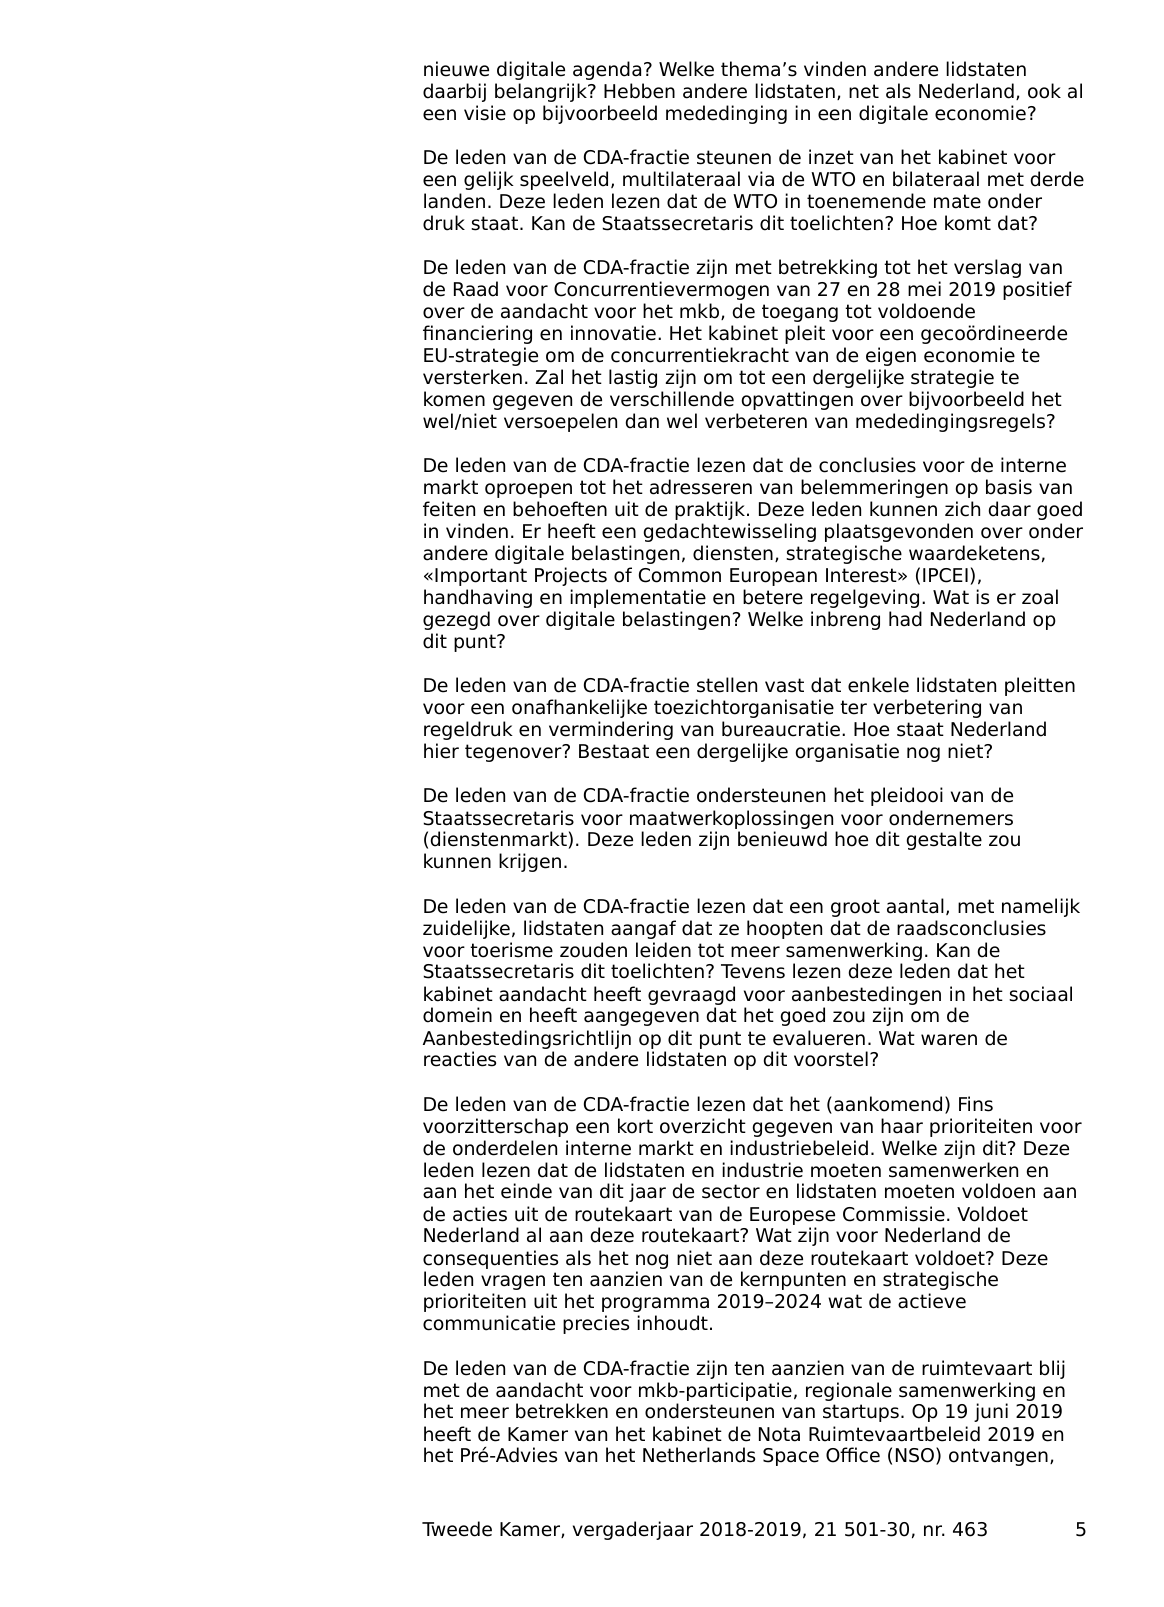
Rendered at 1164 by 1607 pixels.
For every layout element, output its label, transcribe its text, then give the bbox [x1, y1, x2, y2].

text De leden van de CDA-fractie steunen de inzet van het kabinet voor een gelijk speelveld, multilateraal via de WTO en bilateraal met derde landen. Deze leden lezen dat de WTO in toenemende mate onder druk staat. Kan de Staatssecretaris dit toelichten? Hoe komt dat? [422, 147, 1087, 235]
text De leden van de CDA-fractie lezen dat het (aankomend) Fins voorzitterschap een kort overzicht gegeven van haar prioriteiten voor de onderdelen interne markt en industriebeleid. Welke zijn dit? Deze leden lezen dat de lidstaten en industrie moeten samenwerken en aan het einde van dit jaar de sector en lidstaten moeten voldoen aan de acties uit de routekaart van de Europese Commissie. Voldoet Nederland al aan deze routekaart? Wat zijn voor Nederland de consequenties als het nog niet aan deze routekaart voldoet? Deze leden vragen ten aanzien van de kernpunten en strategische prioriteiten uit het programma 2019–2024 wat de actieve communicatie precies inhoudt. [422, 1093, 1087, 1335]
text De leden van de CDA-fractie stellen vast dat enkele lidstaten pleitten voor een onafhankelijke toezichtorganisatie ter verbetering van regeldruk en vermindering van bureaucratie. Hoe staat Nederland hier tegenover? Bestaat een dergelijke organisatie nog niet? [422, 675, 1087, 763]
text De leden van de CDA-fractie zijn ten aanzien van de ruimtevaart blij met de aandacht voor mkb-participatie, regionale samenwerking en het meer betrekken en ondersteunen van startups. Op 19 juni 2019 heeft de Kamer van het kabinet de Nota Ruimtevaartbeleid 2019 en het Pré-Advies van het Netherlands Space Office (NSO) ontvangen, [422, 1357, 1087, 1467]
text De leden van de CDA-fractie lezen dat een groot aantal, met namelijk zuidelijke, lidstaten aangaf dat ze hoopten dat de raadsconclusies voor toerisme zouden leiden tot meer samenwerking. Kan de Staatssecretaris dit toelichten? Tevens lezen deze leden dat het kabinet aandacht heeft gevraagd voor aanbestedingen in het sociaal domein en heeft aangegeven dat het goed zou zijn om de Aanbestedingsrichtlijn op dit punt te evalueren. Wat waren de reacties van de andere lidstaten op dit voorstel? [422, 896, 1087, 1071]
text De leden van de CDA-fractie ondersteunen het pleidooi van de Staatssecretaris voor maatwerkoplossingen voor ondernemers (dienstenmarkt). Deze leden zijn benieuwd hoe dit gestalte zou kunnen krijgen. [422, 785, 1087, 873]
text nieuwe digitale agenda? Welke thema’s vinden andere lidstaten daarbij belangrijk? Hebben andere lidstaten, net als Nederland, ook al een visie op bijvoorbeeld mededinging in een digitale economie? [422, 59, 1087, 125]
text De leden van de CDA-fractie lezen dat de conclusies voor de interne markt oproepen tot het adresseren van belemmeringen op basis van feiten en behoeften uit de praktijk. Deze leden kunnen zich daar goed in vinden. Er heeft een gedachtewisseling plaatsgevonden over onder andere digitale belastingen, diensten, strategische waardeketens, «Important Projects of Common European Interest» (IPCEI), handhaving en implementatie en betere regelgeving. Wat is er zoal gezegd over digitale belastingen? Welke inbreng had Nederland op dit punt? [422, 455, 1087, 653]
text De leden van de CDA-fractie zijn met betrekking tot het verslag van de Raad voor Concurrentievermogen van 27 en 28 mei 2019 positief over de aandacht voor het mkb, de toegang tot voldoende financiering en innovatie. Het kabinet pleit voor een gecoördineerde EU-strategie om de concurrentiekracht van de eigen economie te versterken. Zal het lastig zijn om tot een dergelijke strategie te komen gegeven de verschillende opvattingen over bijvoorbeeld het wel/niet versoepelen dan wel verbeteren van mededingingsregels? [422, 257, 1087, 433]
